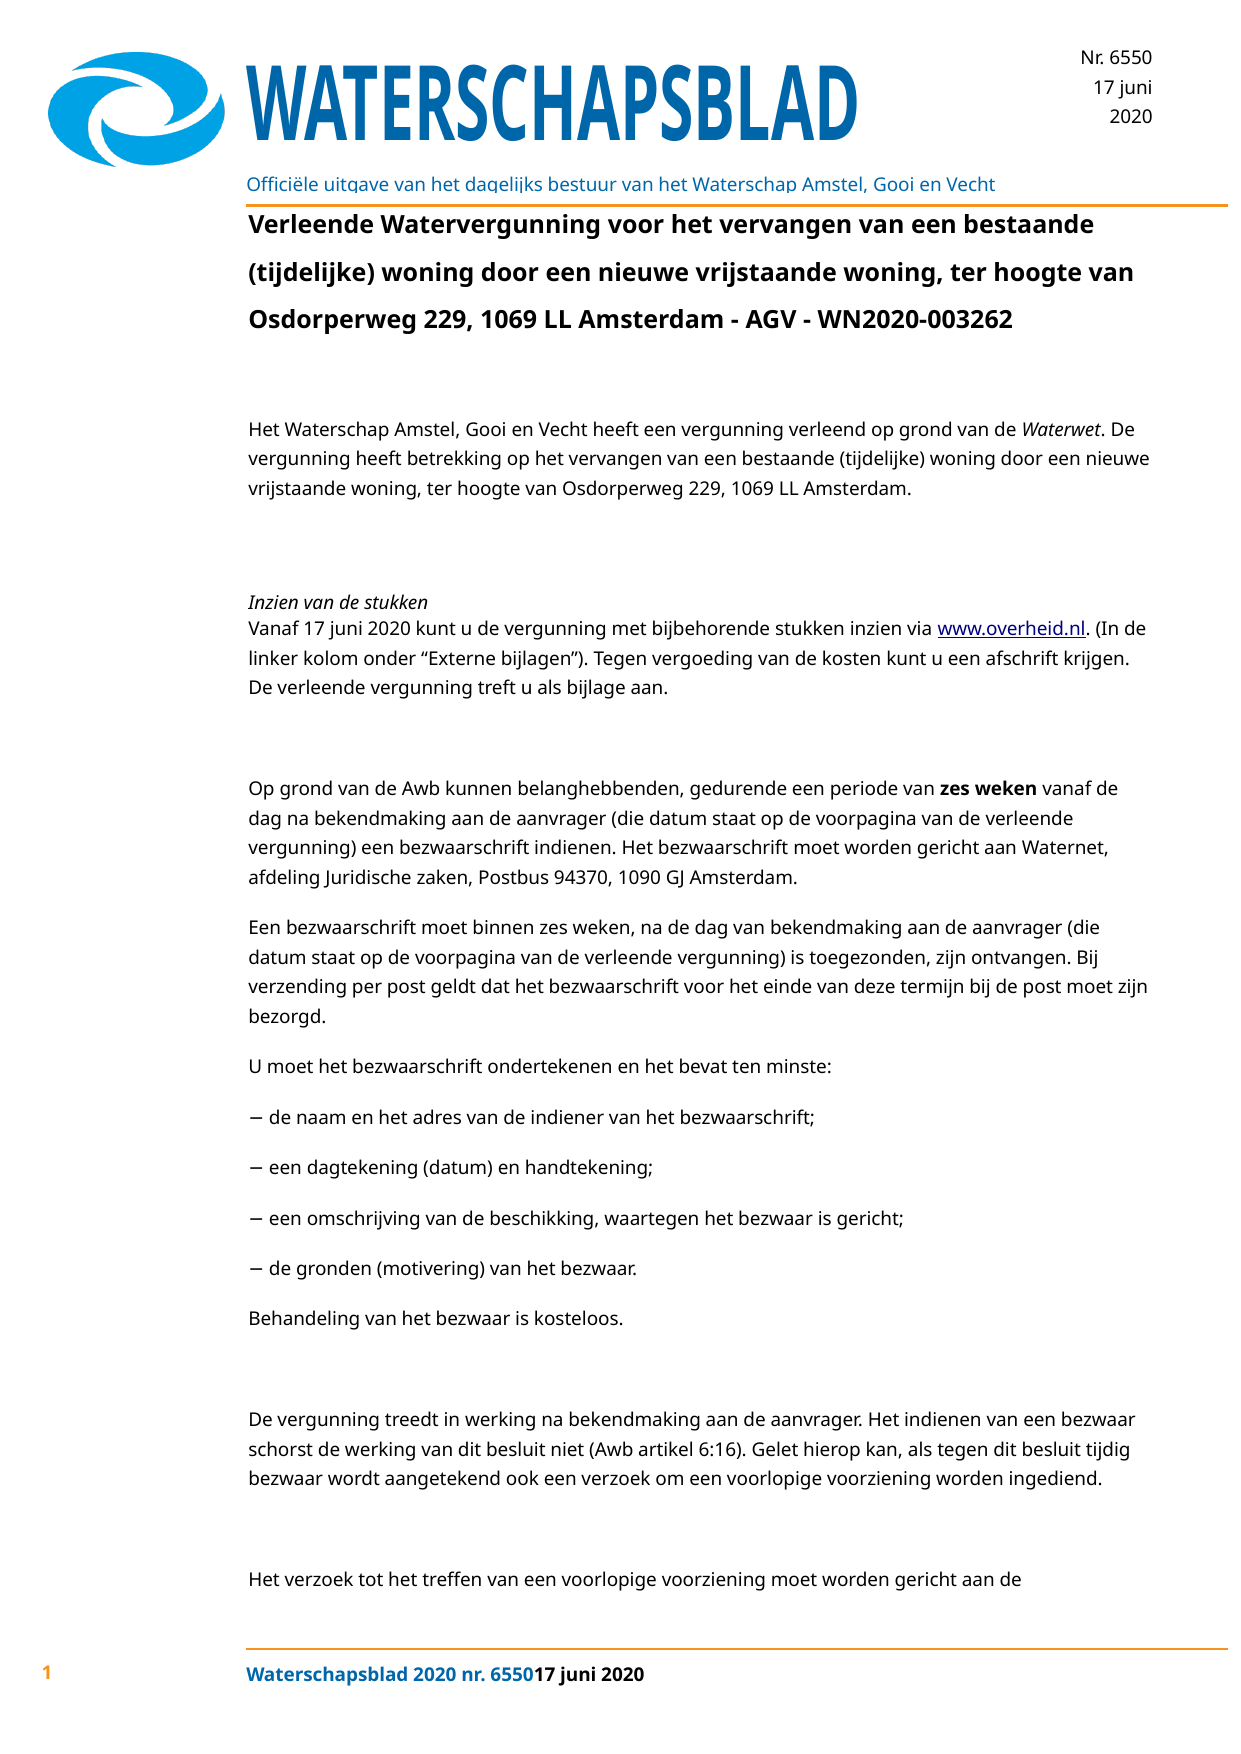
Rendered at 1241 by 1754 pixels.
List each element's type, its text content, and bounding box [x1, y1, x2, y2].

text De vergunning treedt in werking na bekendmaking aan de aanvrager. Het indienen van een bezwaar schorst de werking van dit besluit niet (Awb artikel 6:16). Gelet hierop kan, als tegen dit besluit tijdig bezwaar wordt aangetekend ook een verzoek om een voorlopige voorziening worden ingediend. [248, 1406, 1152, 1491]
text Een bezwaarschrift moet binnen zes weken, na de dag van bekendmaking aan de aanvrager (die datum staat op de voorpagina van de verleende vergunning) is toegezonden, zijn ontvangen. Bij verzending per post geldt dat het bezwaarschrift voor het einde van deze termijn bij de post moet zijn bezorgd. [248, 914, 1152, 1029]
text Vanaf 17 juni 2020 kunt u de vergunning met bijbehorende stukken inzien via www.overheid.nl. (In de linker kolom onder “Externe bijlagen”). Tegen vergoeding van de kosten kunt u een afschrift krijgen. De verleende vergunning treft u als bijlage aan. [248, 615, 1152, 700]
text Inzien van de stukken [248, 589, 1152, 615]
text − de naam en het adres van de indiener van het bezwaarschrift; [248, 1104, 1152, 1130]
text U moet het bezwaarschrift ondertekenen en het bevat ten minste: [248, 1053, 1152, 1079]
text − een dagtekening (datum) en handtekening; [248, 1154, 1152, 1180]
picture [41, 47, 231, 172]
text Het verzoek tot het treffen van een voorlopige voorziening moet worden gericht aan de [248, 1566, 1152, 1592]
text − een omschrijving van de beschikking, waartegen het bezwaar is gericht; [248, 1205, 1152, 1231]
text Op grond van de Awb kunnen belanghebbenden, gedurende een periode van zes weken vanaf de dag na bekendmaking aan de aanvrager (die datum staat op de voorpagina van de verleende vergunning) een bezwaarschrift indienen. Het bezwaarschrift moet worden gericht aan Waternet, afdeling Juridische zaken, Postbus 94370, 1090 GJ Amsterdam. [248, 775, 1152, 890]
text − de gronden (motivering) van het bezwaar. [248, 1255, 1152, 1281]
text Behandeling van het bezwaar is kosteloos. [248, 1306, 1152, 1331]
text Het Waterschap Amstel, Gooi en Vecht heeft een vergunning verleend op grond van de Waterwet. De vergunning heeft betrekking op het vervangen van een bestaande (tijdelijke) woning door een nieuwe vrijstaande woning, ter hoogte van Osdorperweg 229, 1069 LL Amsterdam. [248, 416, 1152, 501]
text Verleende Watervergunning voor het vervangen van een bestaande (tijdelijke) woning door een nieuwe vrijstaande woning, ter hoogte van Osdorperweg 229, 1069 LL Amsterdam - AGV - WN2020-003262 [248, 207, 1152, 336]
